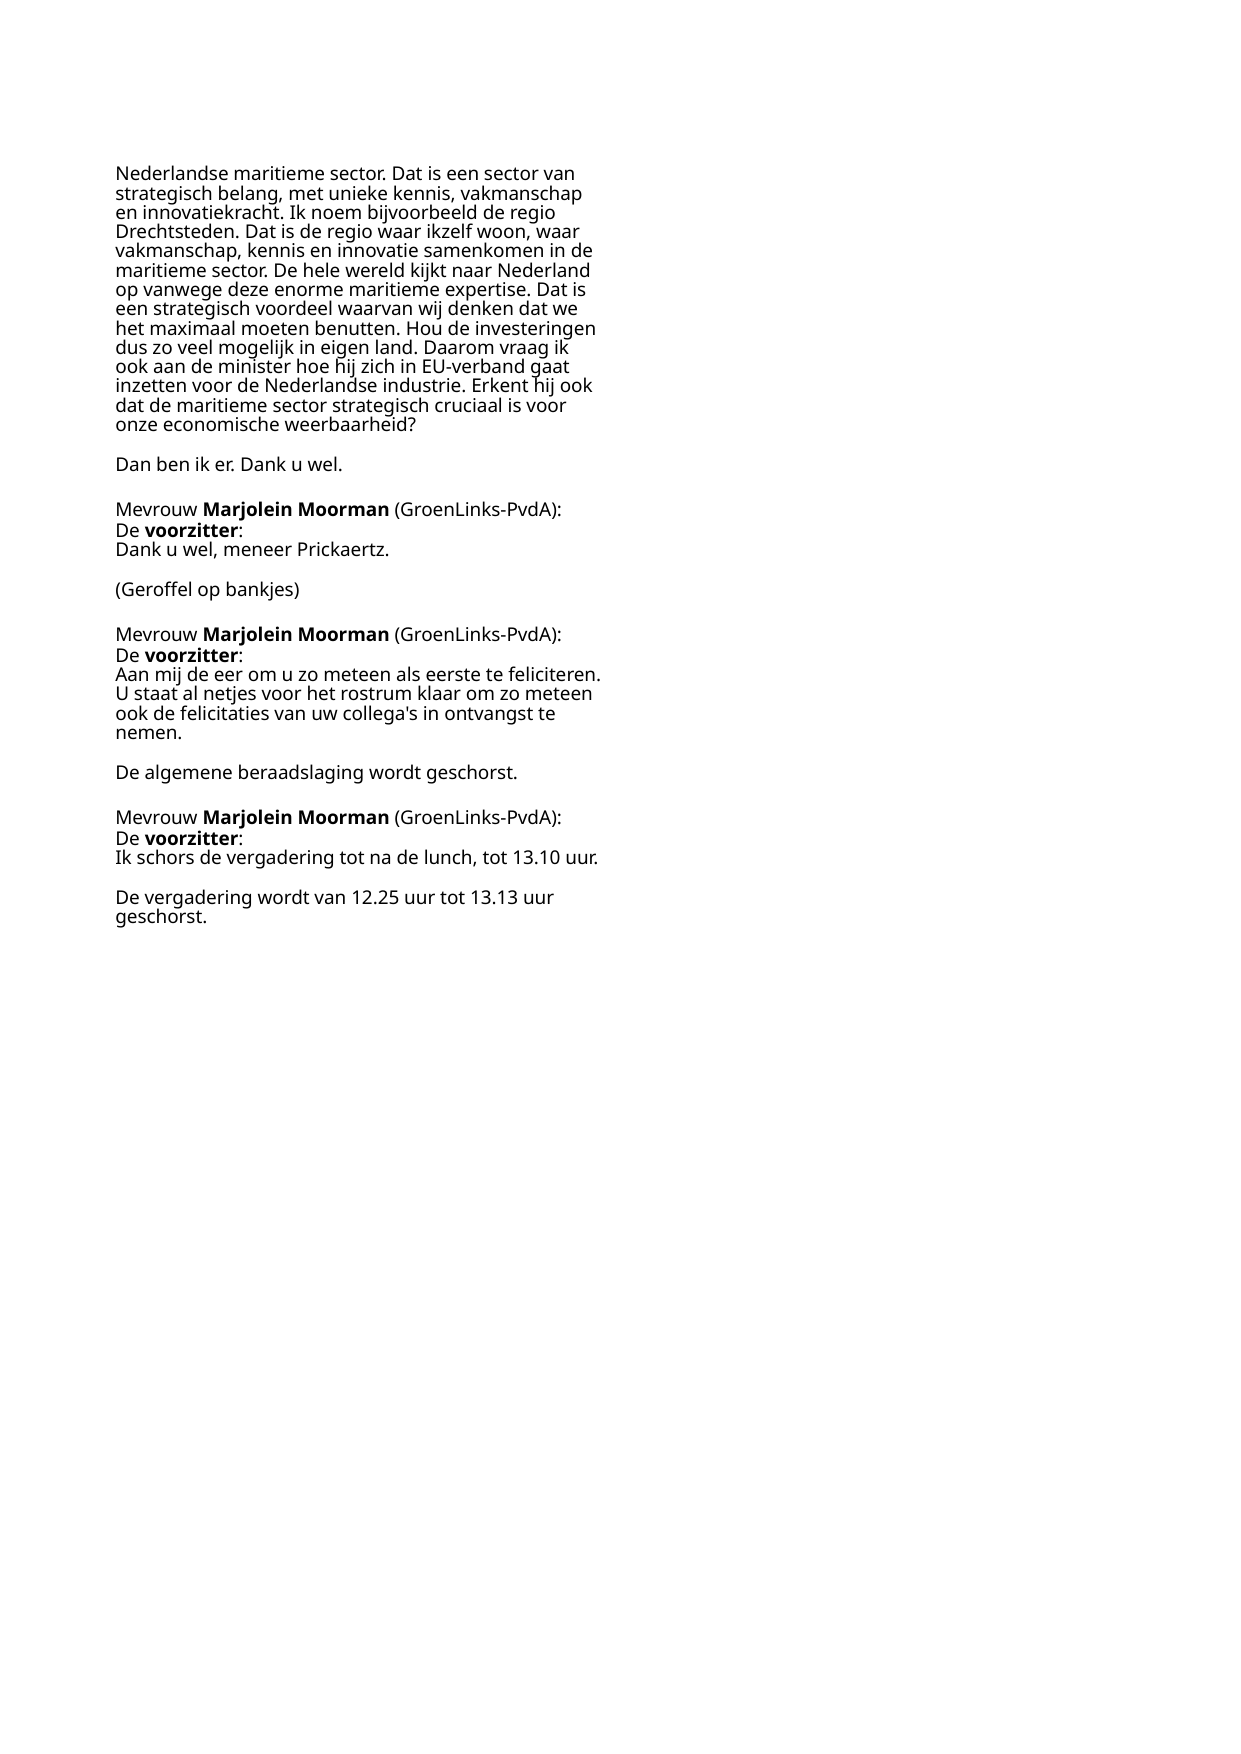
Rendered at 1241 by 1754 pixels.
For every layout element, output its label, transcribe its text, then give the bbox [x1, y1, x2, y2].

text Mevrouw Marjolein Moorman (GroenLinks-PvdA): [115, 804, 605, 830]
text Dan ben ik er. Dank u wel. [115, 456, 605, 475]
text Mevrouw Marjolein Moorman (GroenLinks-PvdA): [115, 621, 605, 647]
text De algemene beraadslaging wordt geschorst. [115, 764, 605, 783]
text Aan mij de eer om u zo meteen als eerste te feliciteren. U staat al netjes voor het rostrum klaar om zo meteen ook de felicitaties van uw collega's in ontvangst te nemen. [115, 666, 605, 743]
text De voorzitter: [115, 830, 605, 849]
text Ik schors de vergadering tot na de lunch, tot 13.10 uur. [115, 849, 605, 868]
text De voorzitter: [115, 522, 605, 541]
text De voorzitter: [115, 647, 605, 666]
text Dank u wel, meneer Prickaertz. [115, 541, 605, 560]
text Mevrouw Marjolein Moorman (GroenLinks-PvdA): [115, 496, 605, 522]
text De vergadering wordt van 12.25 uur tot 13.13 uur geschorst. [115, 889, 605, 928]
text Nederlandse maritieme sector. Dat is een sector van strategisch belang, met unieke kennis, vakmanschap en innovatiekracht. Ik noem bijvoorbeeld de regio Drechtsteden. Dat is de regio waar ikzelf woon, waar vakmanschap, kennis en innovatie samenkomen in de maritieme sector. De hele wereld kijkt naar Nederland op vanwege deze enorme maritieme expertise. Dat is een strategisch voordeel waarvan wij denken dat we het maximaal moeten benutten. Hou de investeringen dus zo veel mogelijk in eigen land. Daarom vraag ik ook aan de minister hoe hij zich in EU-verband gaat inzetten voor de Nederlandse industrie. Erkent hij ook dat de maritieme sector strategisch cruciaal is voor onze economische weerbaarheid? [115, 165, 605, 435]
text (Geroffel op bankjes) [115, 581, 605, 600]
